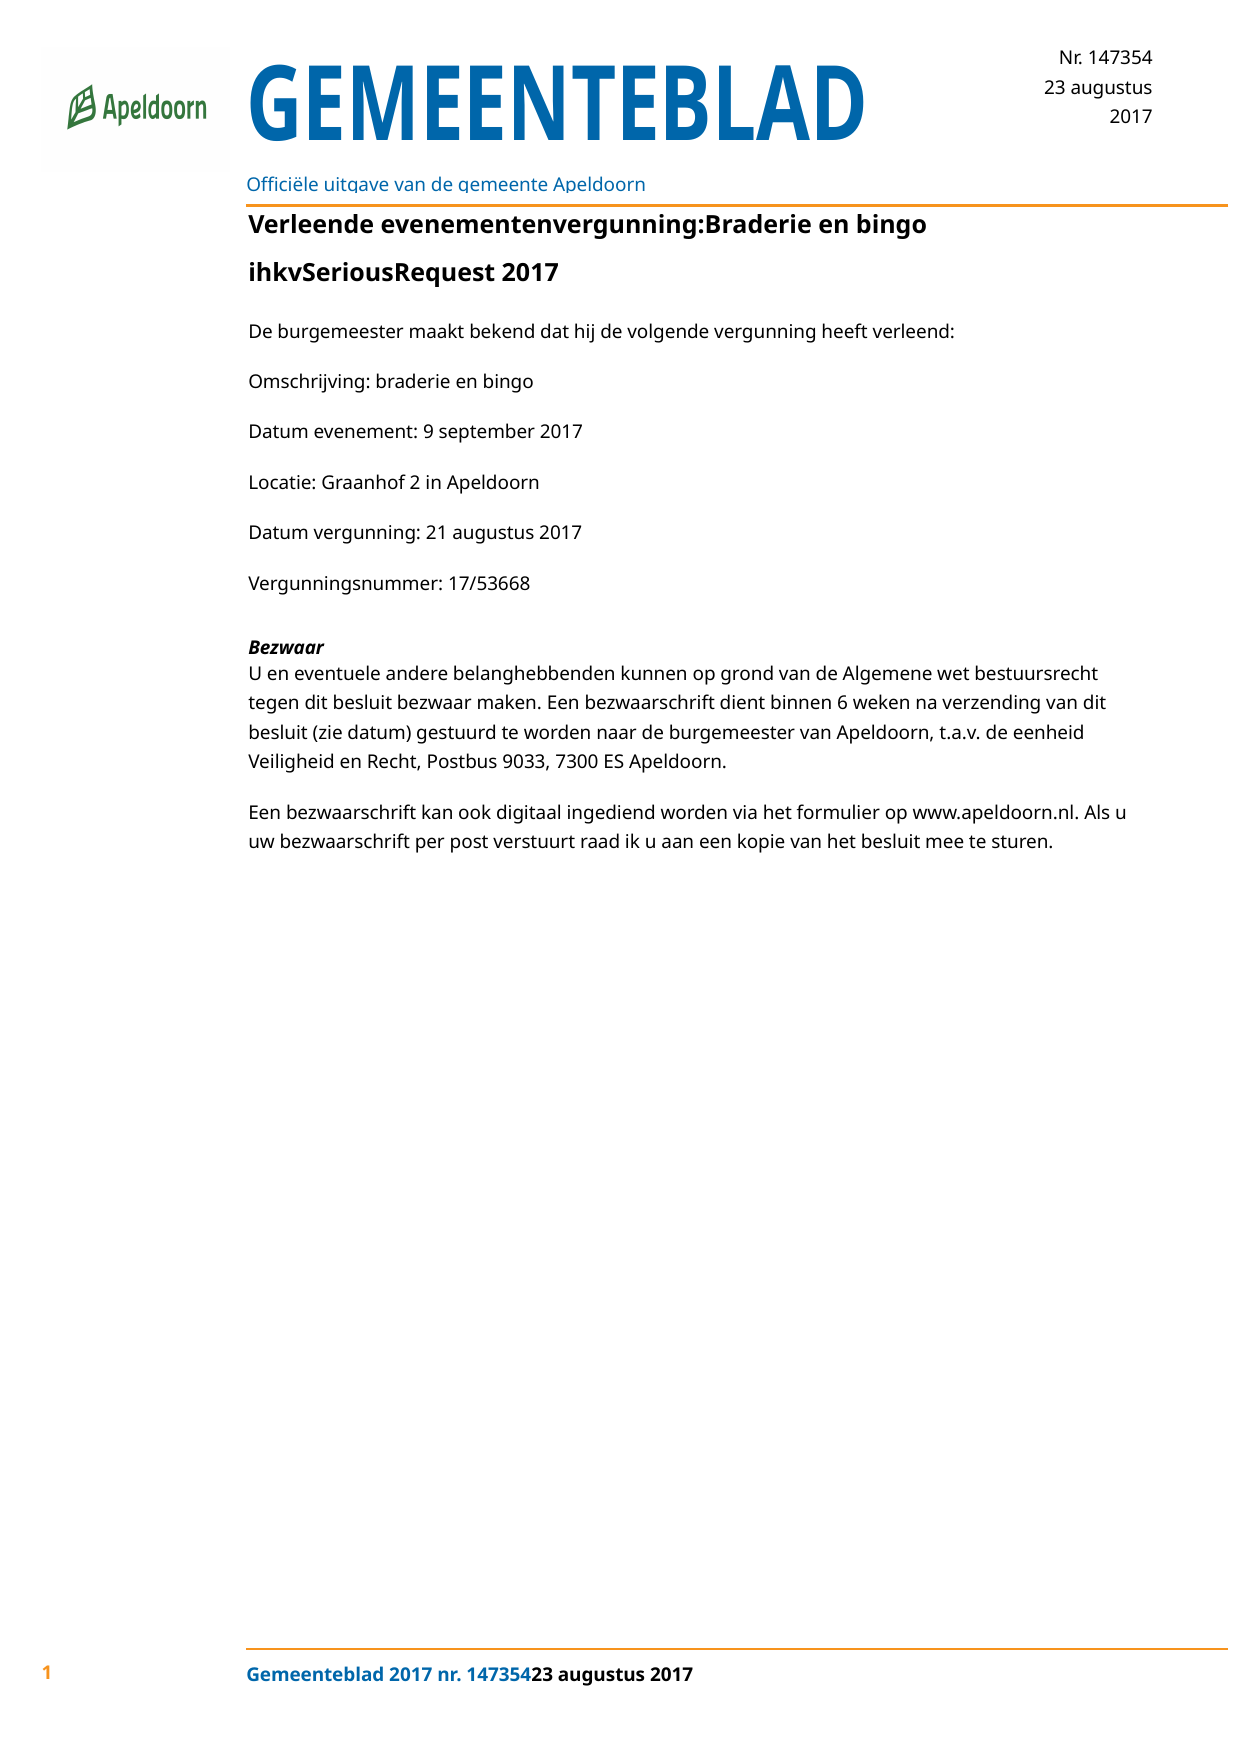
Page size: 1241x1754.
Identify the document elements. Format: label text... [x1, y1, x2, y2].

text Datum vergunning: 21 augustus 2017 [248, 519, 1152, 545]
text Omschrijving: braderie en bingo [248, 368, 1152, 394]
picture [41, 47, 231, 172]
text Een bezwaarschrift kan ook digitaal ingediend worden via het formulier op www.apeldoorn.nl. Als u uw bezwaarschrift per post verstuurt raad ik u aan een kopie van het besluit mee te sturen. [248, 799, 1152, 854]
text Verleende evenementenvergunning:Braderie en bingo ihkvSeriousRequest 2017 [248, 207, 1152, 288]
text Locatie: Graanhof 2 in Apeldoorn [248, 469, 1152, 495]
text Bezwaar [248, 634, 1152, 660]
text De burgemeester maakt bekend dat hij de volgende vergunning heeft verleend: [248, 318, 1152, 344]
text Datum evenement: 9 september 2017 [248, 419, 1152, 444]
text U en eventuele andere belanghebbenden kunnen op grond van de Algemene wet bestuursrecht tegen dit besluit bezwaar maken. Een bezwaarschrift dient binnen 6 weken na verzending van dit besluit (zie datum) gestuurd te worden naar de burgemeester van Apeldoorn, t.a.v. de eenheid Veiligheid en Recht, Postbus 9033, 7300 ES Apeldoorn. [248, 660, 1152, 774]
text Vergunningsnummer: 17/53668 [248, 570, 1152, 596]
